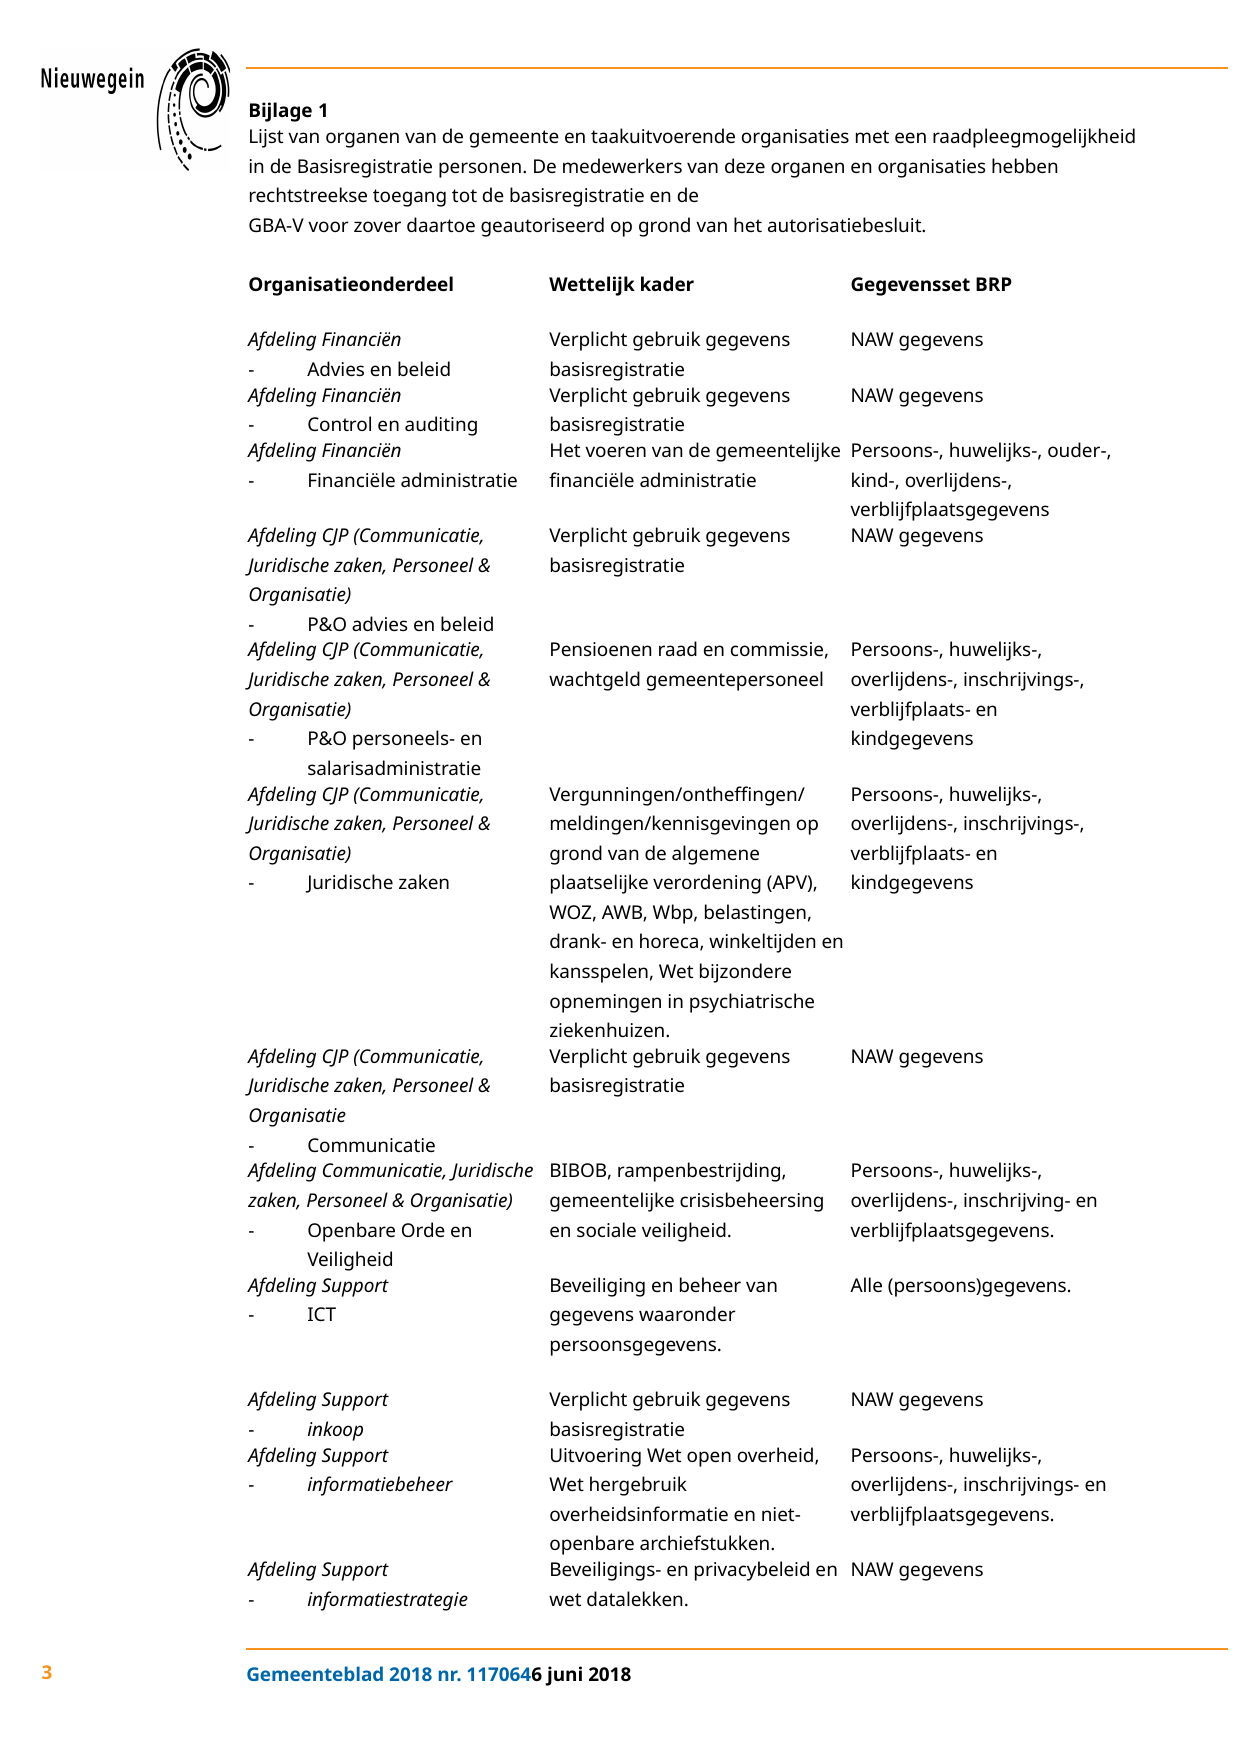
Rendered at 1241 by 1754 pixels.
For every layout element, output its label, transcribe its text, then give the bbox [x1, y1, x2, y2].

table_cell Persoons-, huwelijks-, ouder-, kind-, overlijdens-, verblijfplaatsgegevens [850, 437, 1152, 522]
table_cell NAW gegevens [850, 1556, 1152, 1612]
table_cell Alle (persoons)gegevens. [850, 1272, 1152, 1387]
table_cell Persoons-, huwelijks-, overlijdens-, inschrijvings-, verblijfplaats- en kindgegevens [850, 781, 1152, 1043]
table_cell Pensioenen raad en commissie, wachtgeld gemeentepersoneel [549, 637, 850, 781]
table_cell NAW gegevens [850, 1043, 1152, 1158]
picture [41, 47, 231, 172]
table_cell Persoons-, huwelijks-, overlijdens-, inschrijvings- en verblijfplaatsgegevens. [850, 1442, 1152, 1556]
table_cell Het voeren van de gemeentelijke financiële administratie [549, 437, 850, 522]
table_cell Vergunningen/ontheffingen/meldingen/kennisgevingen op grond van de algemene plaatselijke verordening (APV), WOZ, AWB, Wbp, belastingen, drank- en horeca, winkeltijden en kansspelen, Wet bijzondere opnemingen in psychiatrische ziekenhuizen. [549, 781, 850, 1043]
table_cell Beveiliging en beheer van gegevens waaronder persoonsgegevens. [549, 1272, 850, 1387]
table_cell Verplicht gebruik gegevens basisregistratie [549, 1043, 850, 1158]
table_cell Persoons-, huwelijks-, overlijdens-, inschrijvings-, verblijfplaats- en kindgegevens [850, 637, 1152, 781]
table_header Gegevensset BRP [850, 271, 1152, 327]
table_cell Afdeling CJP (Communicatie, Juridische zaken, Personeel & Organisatie Communicatie [248, 1043, 549, 1158]
table_cell Afdeling Support informatiestrategie [248, 1556, 549, 1612]
table_cell Afdeling Support informatiebeheer [248, 1442, 549, 1556]
table_cell Afdeling Communicatie, Juridische zaken, Personeel & Organisatie) Openbare Orde en Veiligheid [248, 1158, 549, 1272]
table_cell Verplicht gebruik gegevens basisregistratie [549, 1387, 850, 1442]
table_cell Verplicht gebruik gegevens basisregistratie [549, 382, 850, 437]
table_cell BIBOB, rampenbestrijding, gemeentelijke crisisbeheersing en sociale veiligheid. [549, 1158, 850, 1272]
table_cell Uitvoering Wet open overheid, Wet hergebruik overheidsinformatie en niet-openbare archiefstukken. [549, 1442, 850, 1556]
table_cell NAW gegevens [850, 522, 1152, 637]
table_header Organisatieonderdeel [248, 271, 549, 327]
text Bijlage 1 [248, 95, 1152, 123]
table_cell Afdeling Financiën Control en auditing [248, 382, 549, 437]
table_cell Afdeling CJP (Communicatie, Juridische zaken, Personeel & Organisatie) Juridische zaken [248, 781, 549, 1043]
table_cell Afdeling Financiën Financiële administratie [248, 437, 549, 522]
table_cell NAW gegevens [850, 1387, 1152, 1442]
table_cell Afdeling Financiën Advies en beleid [248, 327, 549, 382]
table_cell Afdeling CJP (Communicatie, Juridische zaken, Personeel & Organisatie) P&O personeels- en salarisadministratie [248, 637, 549, 781]
table_cell Verplicht gebruik gegevens basisregistratie [549, 327, 850, 382]
table_cell Persoons-, huwelijks-, overlijdens-, inschrijving- en verblijfplaatsgegevens. [850, 1158, 1152, 1272]
table_cell Afdeling Support ICT [248, 1272, 549, 1387]
text Lijst van organen van de gemeente en taakuitvoerende organisaties met een raadpleegmogelijkheid in de Basisregistratie personen. De medewerkers van deze organen en organisaties hebben rechtstreekse toegang tot de basisregistratie en de [248, 123, 1152, 208]
table_cell Afdeling CJP (Communicatie, Juridische zaken, Personeel & Organisatie) P&O advies en beleid [248, 522, 549, 637]
table_header Wettelijk kader [549, 271, 850, 327]
table_cell NAW gegevens [850, 327, 1152, 382]
table_cell Afdeling Support inkoop [248, 1387, 549, 1442]
table_cell Verplicht gebruik gegevens basisregistratie [549, 522, 850, 637]
text GBA-V voor zover daartoe geautoriseerd op grond van het autorisatiebesluit. [248, 212, 1152, 238]
table_cell NAW gegevens [850, 382, 1152, 437]
table_cell Beveiligings- en privacybeleid en wet datalekken. [549, 1556, 850, 1612]
